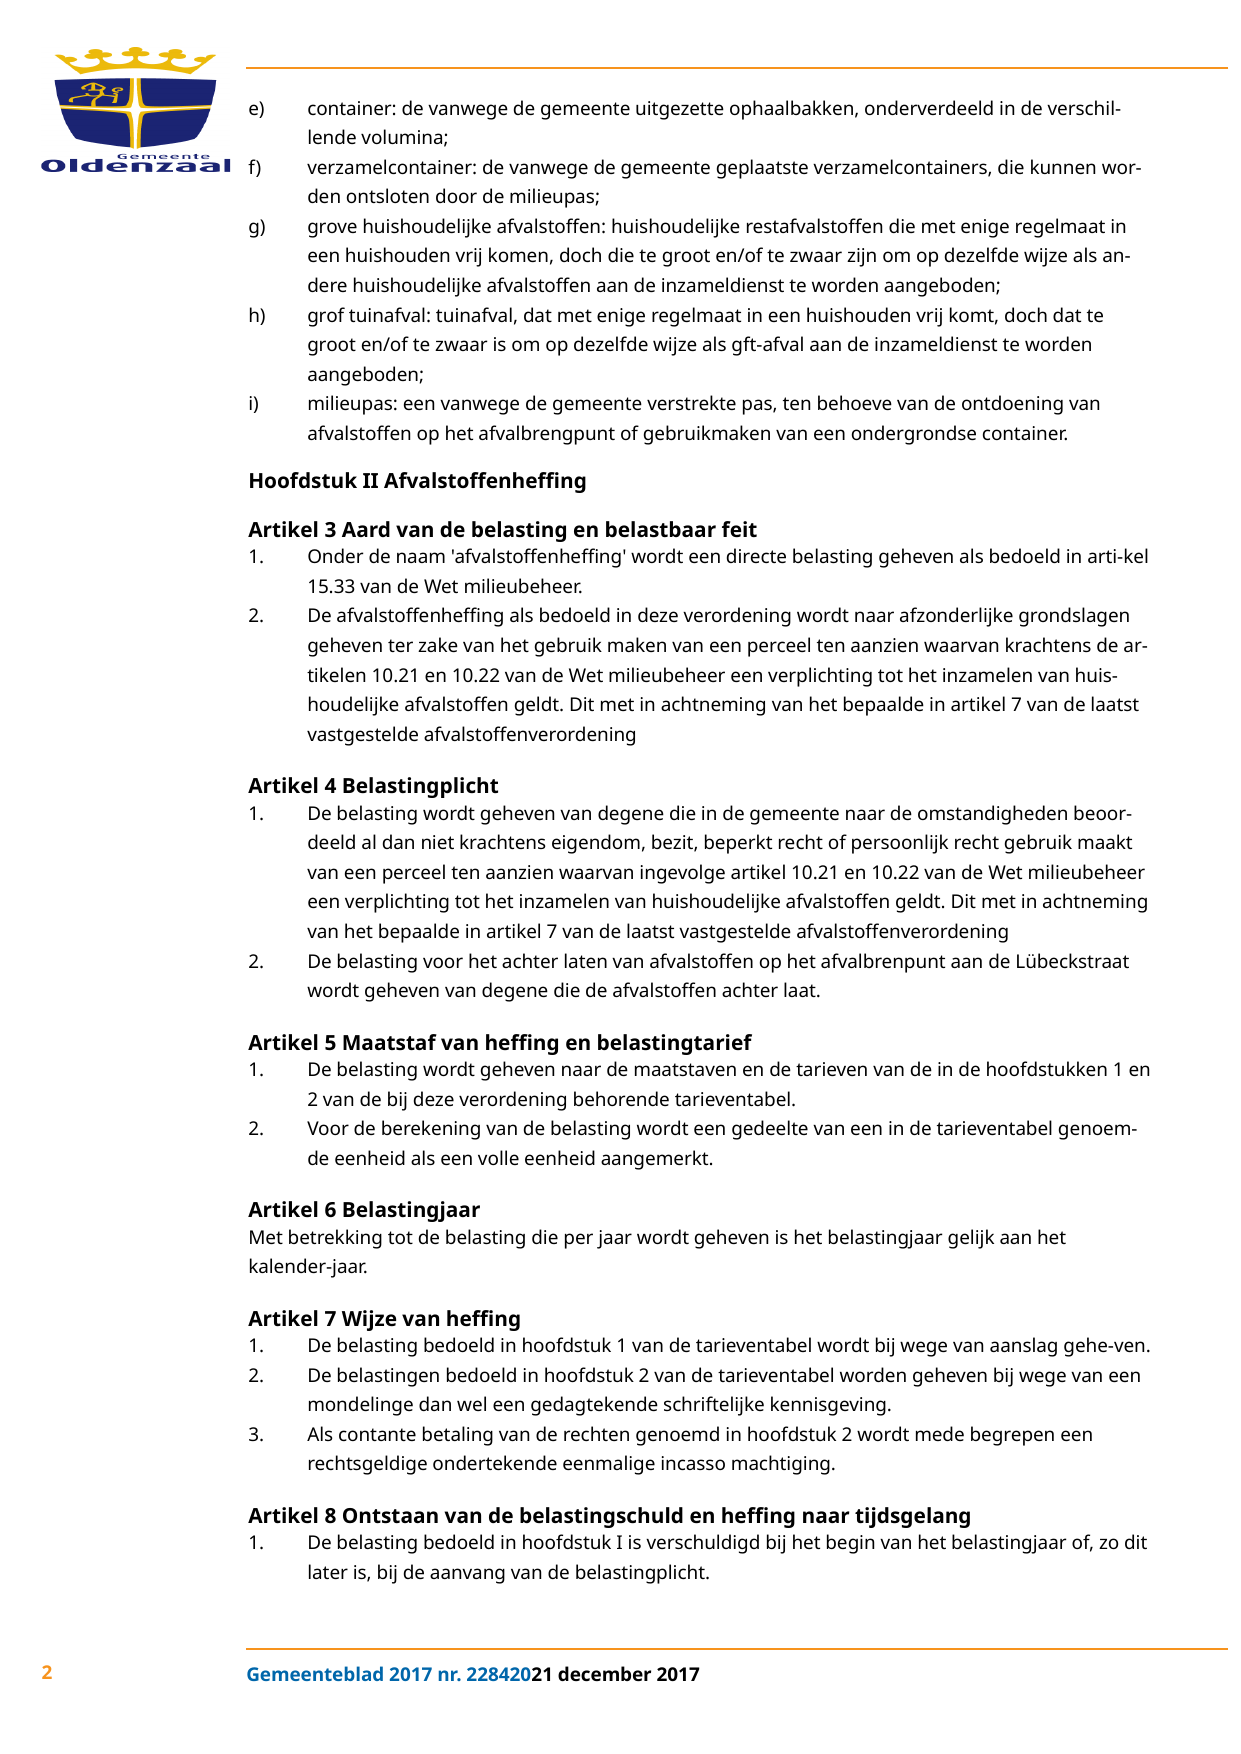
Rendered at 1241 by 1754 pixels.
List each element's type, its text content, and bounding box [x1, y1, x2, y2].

list grove huishoudelijke afvalstoffen: huishoudelijke restafvalstoffen die met enige regelmaat in een huishouden vrij komen, doch die te groot en/of te zwaar zijn om op dezelfde wijze als an-dere huishoudelijke afvalstoffen aan de inzameldienst te worden aangeboden; [248, 213, 1152, 298]
text Met betrekking tot de belasting die per jaar wordt geheven is het belastingjaar gelijk aan het kalender-jaar. [248, 1224, 1152, 1279]
list Onder de naam 'afvalstoffenheffing' wordt een directe belasting geheven als bedoeld in arti-kel 15.33 van de Wet milieubeheer. [248, 543, 1152, 599]
text Artikel 7 Wijze van heffing [248, 1304, 1152, 1332]
text Artikel 4 Belastingplicht [248, 771, 1152, 800]
text Artikel 3 Aard van de belasting en belastbaar feit [248, 515, 1152, 543]
list grof tuinafval: tuinafval, dat met enige regelmaat in een huishouden vrij komt, doch dat te groot en/of te zwaar is om op dezelfde wijze als gft-afval aan de inzameldienst te worden aangeboden; [248, 302, 1152, 387]
text Hoofdstuk II Afvalstoffenheffing [248, 466, 1152, 494]
list De afvalstoffenheffing als bedoeld in deze verordening wordt naar afzonderlijke grondslagen geheven ter zake van het gebruik maken van een perceel ten aanzien waarvan krachtens de ar-tikelen 10.21 en 10.22 van de Wet milieubeheer een verplichting tot het inzamelen van huis-houdelijke afvalstoffen geldt. Dit met in achtneming van het bepaalde in artikel 7 van de laatst vastgestelde afvalstoffenverordening [248, 603, 1152, 747]
list container: de vanwege de gemeente uitgezette ophaalbakken, onderverdeeld in de verschil-lende volumina; [248, 95, 1152, 150]
list De belastingen bedoeld in hoofdstuk 2 van de tarieventabel worden geheven bij wege van een mondelinge dan wel een gedagtekende schriftelijke kennisgeving. [248, 1362, 1152, 1417]
list De belasting wordt geheven van degene die in de gemeente naar de omstandigheden beoor-deeld al dan niet krachtens eigendom, bezit, beperkt recht of persoonlijk recht gebruik maakt van een perceel ten aanzien waarvan ingevolge artikel 10.21 en 10.22 van de Wet milieubeheer een verplichting tot het inzamelen van huishoudelijke afvalstoffen geldt. Dit met in achtneming van het bepaalde in artikel 7 van de laatst vastgestelde afvalstoffenverordening [248, 800, 1152, 944]
list De belasting bedoeld in hoofdstuk I is verschuldigd bij het begin van het belastingjaar of, zo dit later is, bij de aanvang van de belastingplicht. [248, 1529, 1152, 1585]
list De belasting voor het achter laten van afvalstoffen op het afvalbrenpunt aan de Lübeckstraat wordt geheven van degene die de afvalstoffen achter laat. [248, 948, 1152, 1003]
list De belasting bedoeld in hoofdstuk 1 van de tarieventabel wordt bij wege van aanslag gehe-ven. [248, 1332, 1152, 1358]
list verzamelcontainer: de vanwege de gemeente geplaatste verzamelcontainers, die kunnen wor-den ontsloten door de milieupas; [248, 154, 1152, 209]
list Voor de berekening van de belasting wordt een gedeelte van een in de tarieventabel genoem-de eenheid als een volle eenheid aangemerkt. [248, 1115, 1152, 1171]
list De belasting wordt geheven naar de maatstaven en de tarieven van de in de hoofdstukken 1 en 2 van de bij deze verordening behorende tarieventabel. [248, 1056, 1152, 1112]
text Artikel 5 Maatstaf van heffing en belastingtarief [248, 1028, 1152, 1056]
text Artikel 8 Ontstaan van de belastingschuld en heffing naar tijdsgelang [248, 1501, 1152, 1529]
list milieupas: een vanwege de gemeente verstrekte pas, ten behoeve van de ontdoening van afvalstoffen op het afvalbrengpunt of gebruikmaken van een ondergrondse container. [248, 391, 1152, 446]
picture [41, 47, 231, 172]
list Als contante betaling van de rechten genoemd in hoofdstuk 2 wordt mede begrepen een rechtsgeldige ondertekende eenmalige incasso machtiging. [248, 1421, 1152, 1476]
text Artikel 6 Belastingjaar [248, 1195, 1152, 1224]
